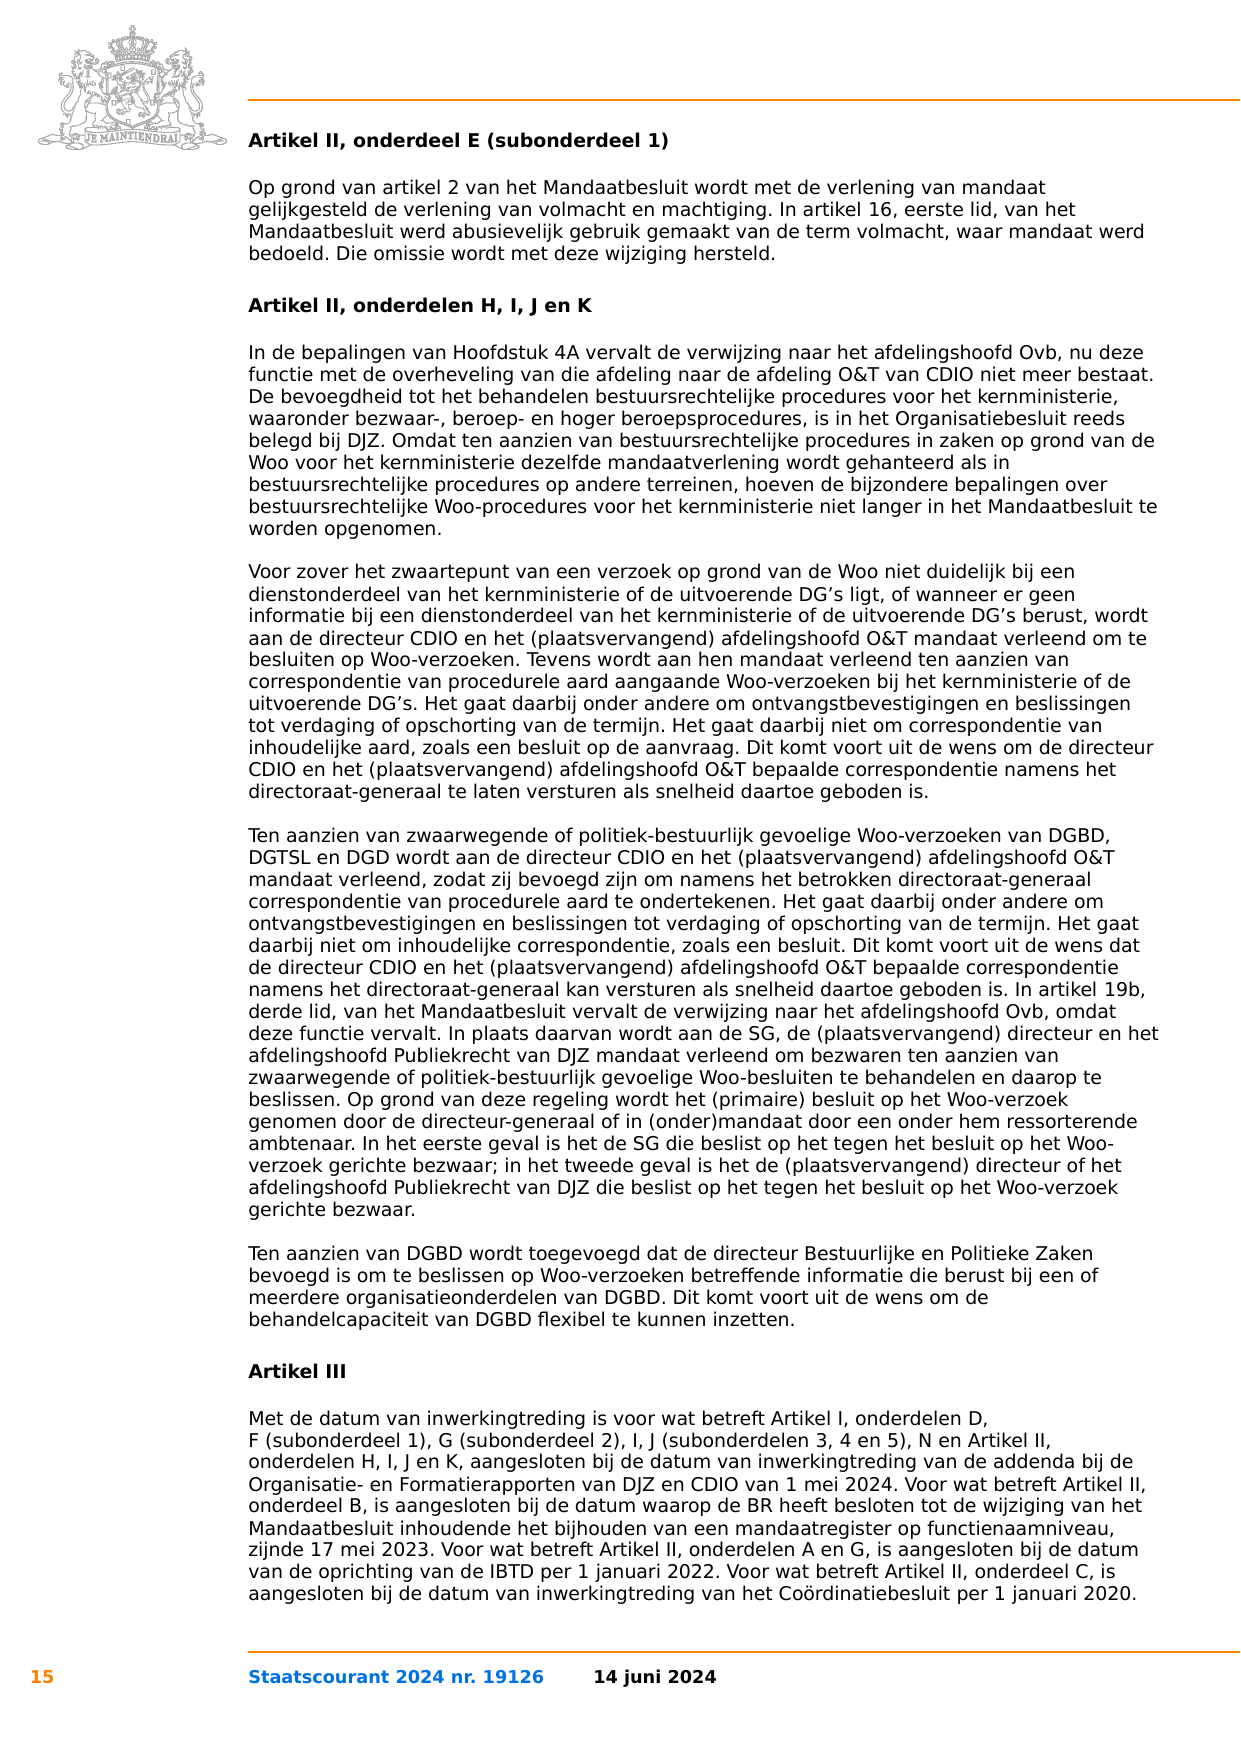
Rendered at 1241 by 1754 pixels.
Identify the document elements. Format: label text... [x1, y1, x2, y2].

text Op grond van artikel 2 van het Mandaatbesluit wordt met de verlening van mandaat gelijkgesteld de verlening van volmacht en machtiging. In artikel 16, eerste lid, van het Mandaatbesluit werd abusievelijk gebruik gemaakt van de term volmacht, waar mandaat werd bedoeld. Die omissie wordt met deze wijziging hersteld. [248, 177, 1163, 265]
text Ten aanzien van zwaarwegende of politiek-bestuurlijk gevoelige Woo-verzoeken van DGBD, DGTSL en DGD wordt aan de directeur CDIO en het (plaatsvervangend) afdelingshoofd O&T mandaat verleend, zodat zij bevoegd zijn om namens het betrokken directoraat-generaal correspondentie van procedurele aard te ondertekenen. Het gaat daarbij onder andere om ontvangstbevestigingen en beslissingen tot verdaging of opschorting van de termijn. Het gaat daarbij niet om inhoudelijke correspondentie, zoals een besluit. Dit komt voort uit de wens dat de directeur CDIO en het (plaatsvervangend) afdelingshoofd O&T bepaalde correspondentie namens het directoraat-generaal kan versturen als snelheid daartoe geboden is. In artikel 19b, derde lid, van het Mandaatbesluit vervalt de verwijzing naar het afdelingshoofd Ovb, omdat deze functie vervalt. In plaats daarvan wordt aan de SG, de (plaatsvervangend) directeur en het afdelingshoofd Publiekrecht van DJZ mandaat verleend om bezwaren ten aanzien van zwaarwegende of politiek-bestuurlijk gevoelige Woo-besluiten te behandelen en daarop te beslissen. Op grond van deze regeling wordt het (primaire) besluit op het Woo-verzoek genomen door de directeur-generaal of in (onder)mandaat door een onder hem ressorterende ambtenaar. In het eerste geval is het de SG die beslist op het tegen het besluit op het Woo-verzoek gerichte bezwaar; in het tweede geval is het de (plaatsvervangend) directeur of het afdelingshoofd Publiekrecht van DJZ die beslist op het tegen het besluit op het Woo-verzoek gerichte bezwaar. [248, 825, 1163, 1221]
subtitle Artikel II, onderdelen H, I, J en K [248, 295, 1163, 317]
subtitle Artikel III [248, 1361, 1163, 1382]
text Ten aanzien van DGBD wordt toegevoegd dat de directeur Bestuurlijke en Politieke Zaken bevoegd is om te beslissen op Woo-verzoeken betreffende informatie die berust bij een of meerdere organisatieonderdelen van DGBD. Dit komt voort uit de wens om de behandelcapaciteit van DGBD flexibel te kunnen inzetten. [248, 1243, 1163, 1331]
text In de bepalingen van Hoofdstuk 4A vervalt de verwijzing naar het afdelingshoofd Ovb, nu deze functie met de overheveling van die afdeling naar de afdeling O&T van CDIO niet meer bestaat. De bevoegdheid tot het behandelen bestuursrechtelijke procedures voor het kernministerie, waaronder bezwaar-, beroep- en hoger beroepsprocedures, is in het Organisatiebesluit reeds belegd bij DJZ. Omdat ten aanzien van bestuursrechtelijke procedures in zaken op grond van de Woo voor het kernministerie dezelfde mandaatverlening wordt gehanteerd als in bestuursrechtelijke procedures op andere terreinen, hoeven de bijzondere bepalingen over bestuursrechtelijke Woo-procedures voor het kernministerie niet langer in het Mandaatbesluit te worden opgenomen. [248, 342, 1163, 539]
picture [38, 25, 227, 150]
text Met de datum van inwerkingtreding is voor wat betreft Artikel I, onderdelen D, F (subonderdeel 1), G (subonderdeel 2), I, J (subonderdelen 3, 4 en 5), N en Artikel II, onderdelen H, I, J en K, aangesloten bij de datum van inwerkingtreding van de addenda bij de Organisatie- en Formatierapporten van DJZ en CDIO van 1 mei 2024. Voor wat betreft Artikel II, onderdeel B, is aangesloten bij de datum waarop de BR heeft besloten tot de wijziging van het Mandaatbesluit inhoudende het bijhouden van een mandaatregister op functienaamniveau, zijnde 17 mei 2023. Voor wat betreft Artikel II, onderdelen A en G, is aangesloten bij de datum van de oprichting van de IBTD per 1 januari 2022. Voor wat betreft Artikel II, onderdeel C, is aangesloten bij de datum van inwerkingtreding van het Coördinatiebesluit per 1 januari 2020. [248, 1407, 1163, 1605]
text Voor zover het zwaartepunt van een verzoek op grond van de Woo niet duidelijk bij een dienstonderdeel van het kernministerie of de uitvoerende DG’s ligt, of wanneer er geen informatie bij een dienstonderdeel van het kernministerie of de uitvoerende DG’s berust, wordt aan de directeur CDIO en het (plaatsvervangend) afdelingshoofd O&T mandaat verleend om te besluiten op Woo-verzoeken. Tevens wordt aan hen mandaat verleend ten aanzien van correspondentie van procedurele aard aangaande Woo-verzoeken bij het kernministerie of de uitvoerende DG’s. Het gaat daarbij onder andere om ontvangstbevestigingen en beslissingen tot verdaging of opschorting van de termijn. Het gaat daarbij niet om correspondentie van inhoudelijke aard, zoals een besluit op de aanvraag. Dit komt voort uit de wens om de directeur CDIO en het (plaatsvervangend) afdelingshoofd O&T bepaalde correspondentie namens het directoraat-generaal te laten versturen als snelheid daartoe geboden is. [248, 561, 1163, 803]
subtitle Artikel II, onderdeel E (subonderdeel 1) [248, 130, 1163, 152]
